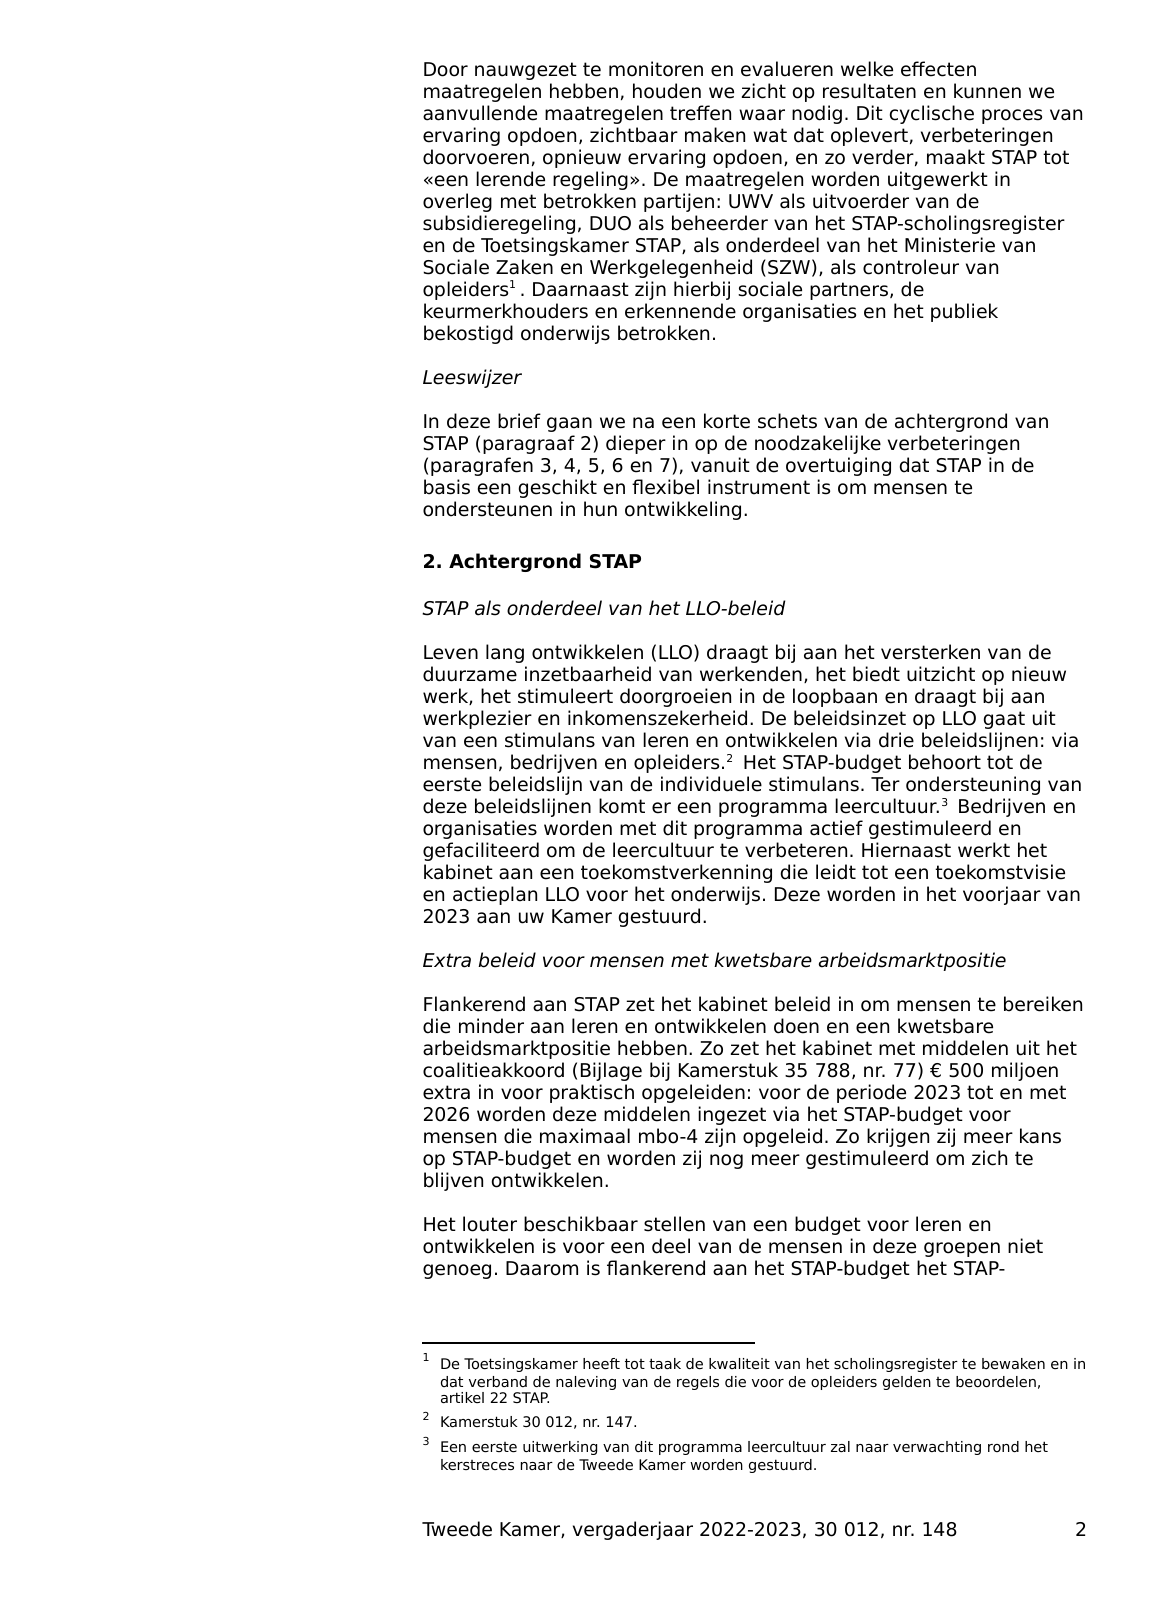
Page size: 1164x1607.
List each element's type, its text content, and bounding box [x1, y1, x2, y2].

text Door nauwgezet te monitoren en evalueren welke effecten maatregelen hebben, houden we zicht op resultaten en kunnen we aanvullende maatregelen treffen waar nodig. Dit cyclische proces van ervaring opdoen, zichtbaar maken wat dat oplevert, verbeteringen doorvoeren, opnieuw ervaring opdoen, en zo verder, maakt STAP tot «een lerende regeling». De maatregelen worden uitgewerkt in overleg met betrokken partijen: UWV als uitvoerder van de subsidieregeling, DUO als beheerder van het STAP-scholingsregister en de Toetsingskamer STAP, als onderdeel van het Ministerie van Sociale Zaken en Werkgelegenheid (SZW), als controleur van opleiders. Daarnaast zijn hierbij sociale partners, de keurmerkhouders en erkennende organisaties en het publiek bekostigd onderwijs betrokken. [422, 59, 1087, 345]
subtitle 2. Achtergrond STAP [422, 551, 1087, 573]
subtitle Leeswijzer [422, 367, 1087, 389]
text De Toetsingskamer heeft tot taak de kwaliteit van het scholingsregister te bewaken en in dat verband de naleving van de regels die voor de opleiders gelden te beoordelen, artikel 22 STAP. [422, 1352, 1087, 1407]
text Het louter beschikbaar stellen van een budget voor leren en ontwikkelen is voor een deel van de mensen in deze groepen niet genoeg. Daarom is flankerend aan het STAP-budget het STAP- [422, 1214, 1087, 1280]
text Een eerste uitwerking van dit programma leercultuur zal naar verwachting rond het kerstreces naar de Tweede Kamer worden gestuurd. [422, 1435, 1087, 1474]
text Leven lang ontwikkelen (LLO) draagt bij aan het versterken van de duurzame inzetbaarheid van werkenden, het biedt uitzicht op nieuw werk, het stimuleert doorgroeien in de loopbaan en draagt bij aan werkplezier en inkomenszekerheid. De beleidsinzet op LLO gaat uit van een stimulans van leren en ontwikkelen via drie beleidslijnen: via mensen, bedrijven en opleiders. Het STAP-budget behoort tot de eerste beleidslijn van de individuele stimulans. Ter ondersteuning van deze beleidslijnen komt er een programma leercultuur. Bedrijven en organisaties worden met dit programma actief gestimuleerd en gefaciliteerd om de leercultuur te verbeteren. Hiernaast werkt het kabinet aan een toekomstverkenning die leidt tot een toekomstvisie en actieplan LLO voor het onderwijs. Deze worden in het voorjaar van 2023 aan uw Kamer gestuurd. [422, 642, 1087, 928]
text Flankerend aan STAP zet het kabinet beleid in om mensen te bereiken die minder aan leren en ontwikkelen doen en een kwetsbare arbeidsmarktpositie hebben. Zo zet het kabinet met middelen uit het coalitieakkoord (Bijlage bij Kamerstuk 35 788, nr. 77) € 500 miljoen extra in voor praktisch opgeleiden: voor de periode 2023 tot en met 2026 worden deze middelen ingezet via het STAP-budget voor mensen die maximaal mbo-4 zijn opgeleid. Zo krijgen zij meer kans op STAP-budget en worden zij nog meer gestimuleerd om zich te blijven ontwikkelen. [422, 994, 1087, 1192]
subtitle Extra beleid voor mensen met kwetsbare arbeidsmarktpositie [422, 950, 1087, 972]
text In deze brief gaan we na een korte schets van de achtergrond van STAP (paragraaf 2) dieper in op de noodzakelijke verbeteringen (paragrafen 3, 4, 5, 6 en 7), vanuit de overtuiging dat STAP in de basis een geschikt en flexibel instrument is om mensen te ondersteunen in hun ontwikkeling. [422, 411, 1087, 521]
text Kamerstuk 30 012, nr. 147. [422, 1410, 1087, 1432]
subtitle STAP als onderdeel van het LLO-beleid [422, 598, 1087, 620]
